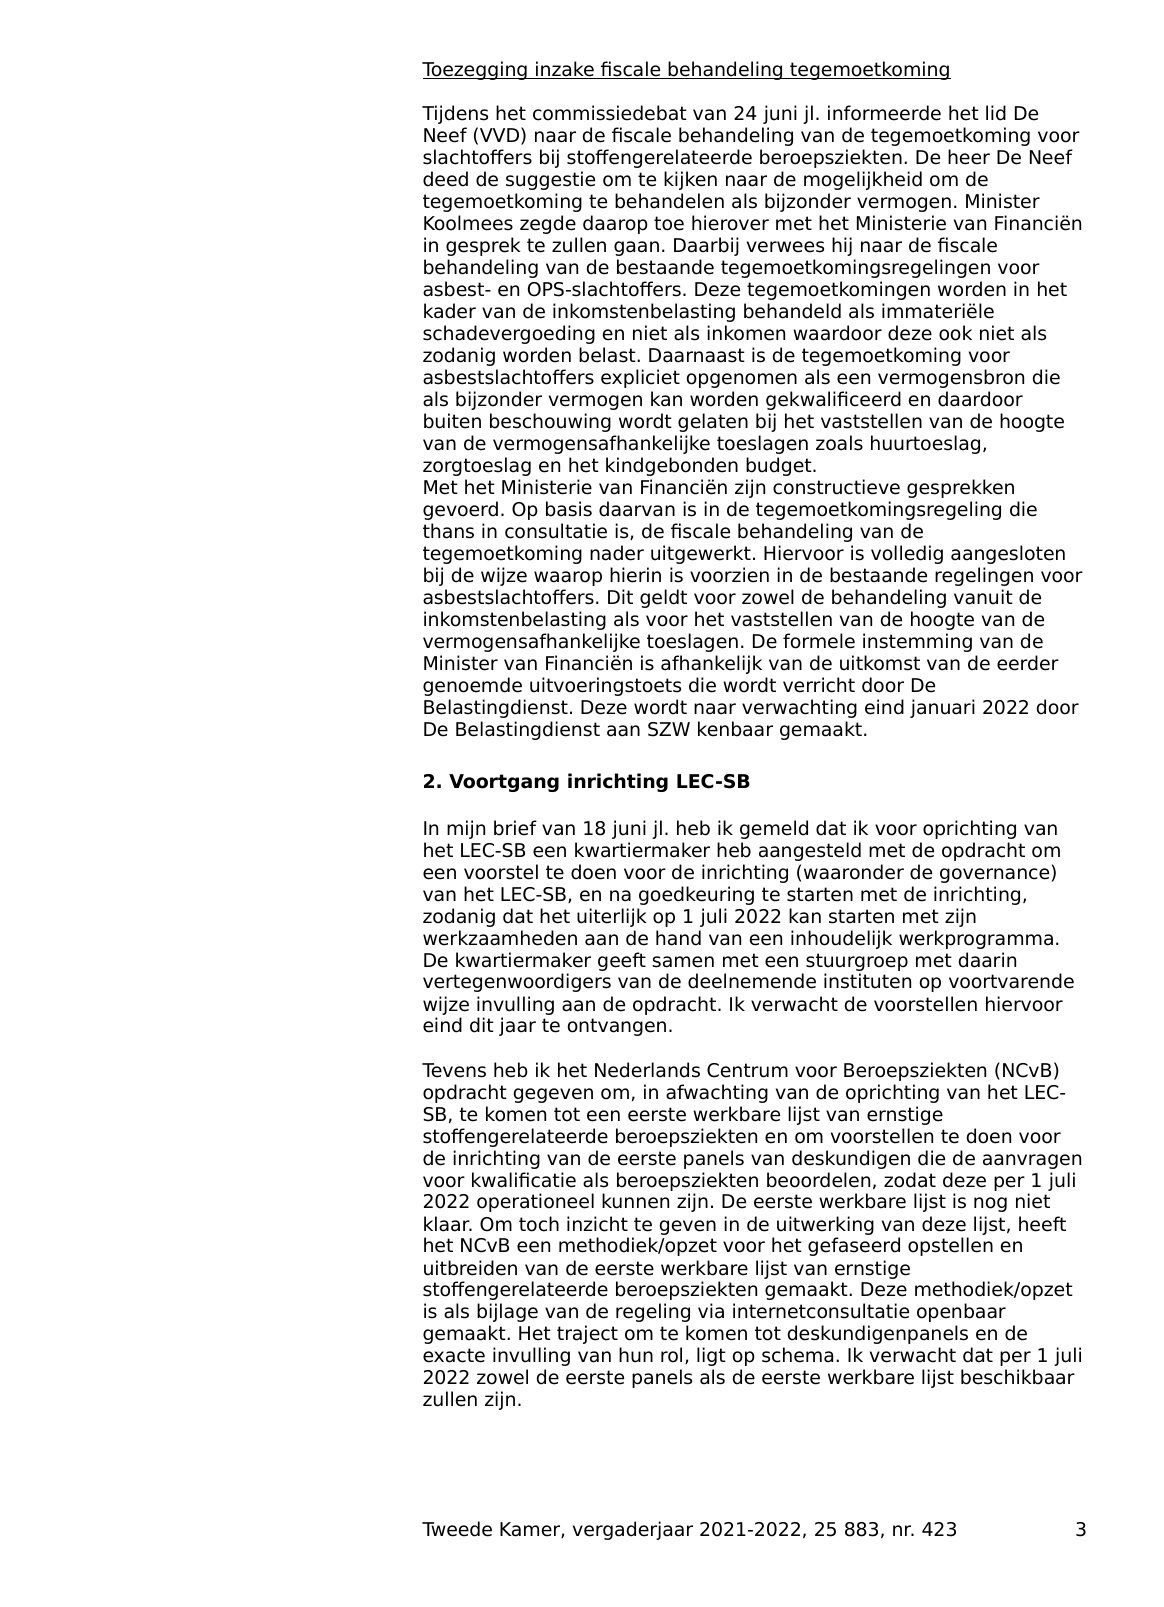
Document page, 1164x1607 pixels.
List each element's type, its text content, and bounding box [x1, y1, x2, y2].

text Tevens heb ik het Nederlands Centrum voor Beroepsziekten (NCvB) opdracht gegeven om, in afwachting van de oprichting van het LEC-SB, te komen tot een eerste werkbare lijst van ernstige stoffengerelateerde beroepsziekten en om voorstellen te doen voor de inrichting van de eerste panels van deskundigen die de aanvragen voor kwalificatie als beroepsziekten beoordelen, zodat deze per 1 juli 2022 operationeel kunnen zijn. De eerste werkbare lijst is nog niet klaar. Om toch inzicht te geven in de uitwerking van deze lijst, heeft het NCvB een methodiek/opzet voor het gefaseerd opstellen en uitbreiden van de eerste werkbare lijst van ernstige stoffengerelateerde beroepsziekten gemaakt. Deze methodiek/opzet is als bijlage van de regeling via internetconsultatie openbaar gemaakt. Het traject om te komen tot deskundigenpanels en de exacte invulling van hun rol, ligt op schema. Ik verwacht dat per 1 juli 2022 zowel de eerste panels als de eerste werkbare lijst beschikbaar zullen zijn. [422, 1059, 1087, 1411]
text In mijn brief van 18 juni jl. heb ik gemeld dat ik voor oprichting van het LEC-SB een kwartiermaker heb aangesteld met de opdracht om een voorstel te doen voor de inrichting (waaronder de governance) van het LEC-SB, en na goedkeuring te starten met de inrichting, zodanig dat het uiterlijk op 1 juli 2022 kan starten met zijn werkzaamheden aan de hand van een inhoudelijk werkprogramma. De kwartiermaker geeft samen met een stuurgroep met daarin vertegenwoordigers van de deelnemende instituten op voortvarende wijze invulling aan de opdracht. Ik verwacht de voorstellen hiervoor eind dit jaar te ontvangen. [422, 818, 1087, 1037]
subtitle 2. Voortgang inrichting LEC-SB [422, 771, 1087, 793]
text Tijdens het commissiedebat van 24 juni jl. informeerde het lid De Neef (VVD) naar de fiscale behandeling van de tegemoetkoming voor slachtoffers bij stoffengerelateerde beroepsziekten. De heer De Neef deed de suggestie om te kijken naar de mogelijkheid om de tegemoetkoming te behandelen als bijzonder vermogen. Minister Koolmees zegde daarop toe hierover met het Ministerie van Financiën in gesprek te zullen gaan. Daarbij verwees hij naar de fiscale behandeling van de bestaande tegemoetkomingsregelingen voor asbest- en OPS-slachtoffers. Deze tegemoetkomingen worden in het kader van de inkomstenbelasting behandeld als immateriële schadevergoeding en niet als inkomen waardoor deze ook niet als zodanig worden belast. Daarnaast is de tegemoetkoming voor asbestslachtoffers expliciet opgenomen als een vermogensbron die als bijzonder vermogen kan worden gekwalificeerd en daardoor buiten beschouwing wordt gelaten bij het vaststellen van de hoogte van de vermogensafhankelijke toeslagen zoals huurtoeslag, zorgtoeslag en het kindgebonden budget. [422, 103, 1087, 477]
subtitle Toezegging inzake fiscale behandeling tegemoetkoming [422, 59, 1087, 81]
text Met het Ministerie van Financiën zijn constructieve gesprekken gevoerd. Op basis daarvan is in de tegemoetkomingsregeling die thans in consultatie is, de fiscale behandeling van de tegemoetkoming nader uitgewerkt. Hiervoor is volledig aangesloten bij de wijze waarop hierin is voorzien in de bestaande regelingen voor asbestslachtoffers. Dit geldt voor zowel de behandeling vanuit de inkomstenbelasting als voor het vaststellen van de hoogte van de vermogensafhankelijke toeslagen. De formele instemming van de Minister van Financiën is afhankelijk van de uitkomst van de eerder genoemde uitvoeringstoets die wordt verricht door De Belastingdienst. Deze wordt naar verwachting eind januari 2022 door De Belastingdienst aan SZW kenbaar gemaakt. [422, 477, 1087, 741]
